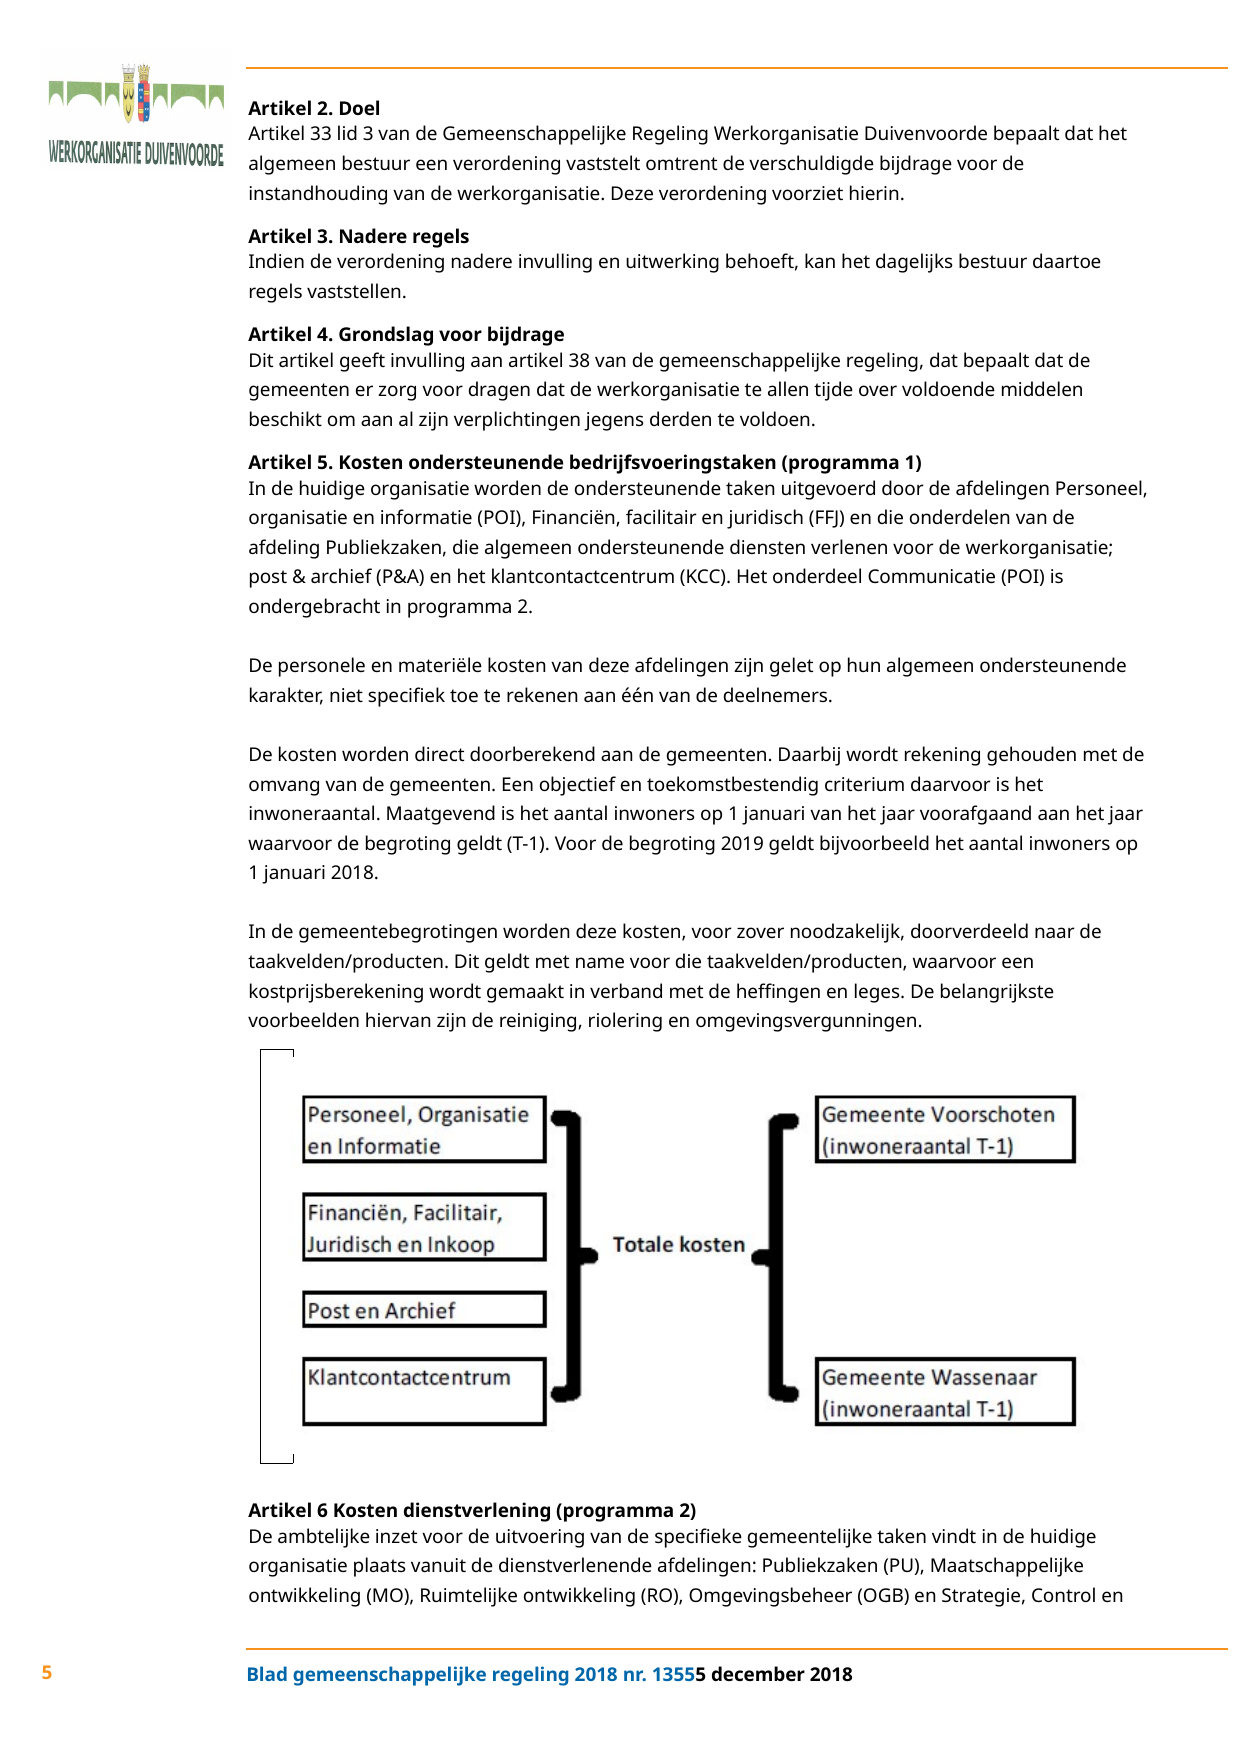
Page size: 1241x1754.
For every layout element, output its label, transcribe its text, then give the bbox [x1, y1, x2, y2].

text Indien de verordening nadere invulling en uitwerking behoeft, kan het dagelijks bestuur daartoe regels vaststellen. [248, 248, 1152, 304]
text Artikel 2. Doel [248, 95, 1152, 121]
text Artikel 33 lid 3 van de Gemeenschappelijke Regeling Werkorganisatie Duivenvoorde bepaalt dat het algemeen bestuur een verordening vaststelt omtrent de verschuldigde bijdrage voor de instandhouding van de werkorganisatie. Deze verordening voorziet hierin. [248, 121, 1152, 205]
text De ambtelijke inzet voor de uitvoering van de specifieke gemeentelijke taken vindt in de huidige organisatie plaats vanuit de dienstverlenende afdelingen: Publiekzaken (PU), Maatschappelijke ontwikkeling (MO), Ruimtelijke ontwikkeling (RO), Omgevingsbeheer (OGB) en Strategie, Control en [248, 1523, 1152, 1608]
text In de huidige organisatie worden de ondersteunende taken uitgevoerd door de afdelingen Personeel, organisatie en informatie (POI), Financiën, facilitair en juridisch (FFJ) en die onderdelen van de afdeling Publiekzaken, die algemeen ondersteunende diensten verlenen voor de werkorganisatie; post & archief (P&A) en het klantcontactcentrum (KCC). Het onderdeel Communicatie (POI) is ondergebracht in programma 2. [248, 475, 1152, 619]
picture [268, 1057, 1155, 1454]
text Artikel 4. Grondslag voor bijdrage [248, 321, 1152, 347]
text De kosten worden direct doorberekend aan de gemeenten. Daarbij wordt rekening gehouden met de omvang van de gemeenten. Een objectief en toekomstbestendig criterium daarvoor is het inwoneraantal. Maatgevend is het aantal inwoners op 1 januari van het jaar voorafgaand aan het jaar waarvoor de begroting geldt (T-1). Voor de begroting 2019 geldt bijvoorbeeld het aantal inwoners op 1 januari 2018. [248, 741, 1152, 885]
picture [41, 47, 231, 172]
text Artikel 5. Kosten ondersteunende bedrijfsvoeringstaken (programma 1) [248, 449, 1152, 475]
text In de gemeentebegrotingen worden deze kosten, voor zover noodzakelijk, doorverdeeld naar de taakvelden/producten. Dit geldt met name voor die taakvelden/producten, waarvoor een kostprijsberekening wordt gemaakt in verband met de heffingen en leges. De belangrijkste voorbeelden hiervan zijn de reiniging, riolering en omgevingsvergunningen. [248, 919, 1152, 1033]
text Dit artikel geeft invulling aan artikel 38 van de gemeenschappelijke regeling, dat bepaalt dat de gemeenten er zorg voor dragen dat de werkorganisatie te allen tijde over voldoende middelen beschikt om aan al zijn verplichtingen jegens derden te voldoen. [248, 347, 1152, 432]
text De personele en materiële kosten van deze afdelingen zijn gelet op hun algemeen ondersteunende karakter, niet specifiek toe te rekenen aan één van de deelnemers. [248, 652, 1152, 708]
text Artikel 3. Nadere regels [248, 223, 1152, 248]
text Artikel 6 Kosten dienstverlening (programma 2) [248, 1497, 1152, 1523]
